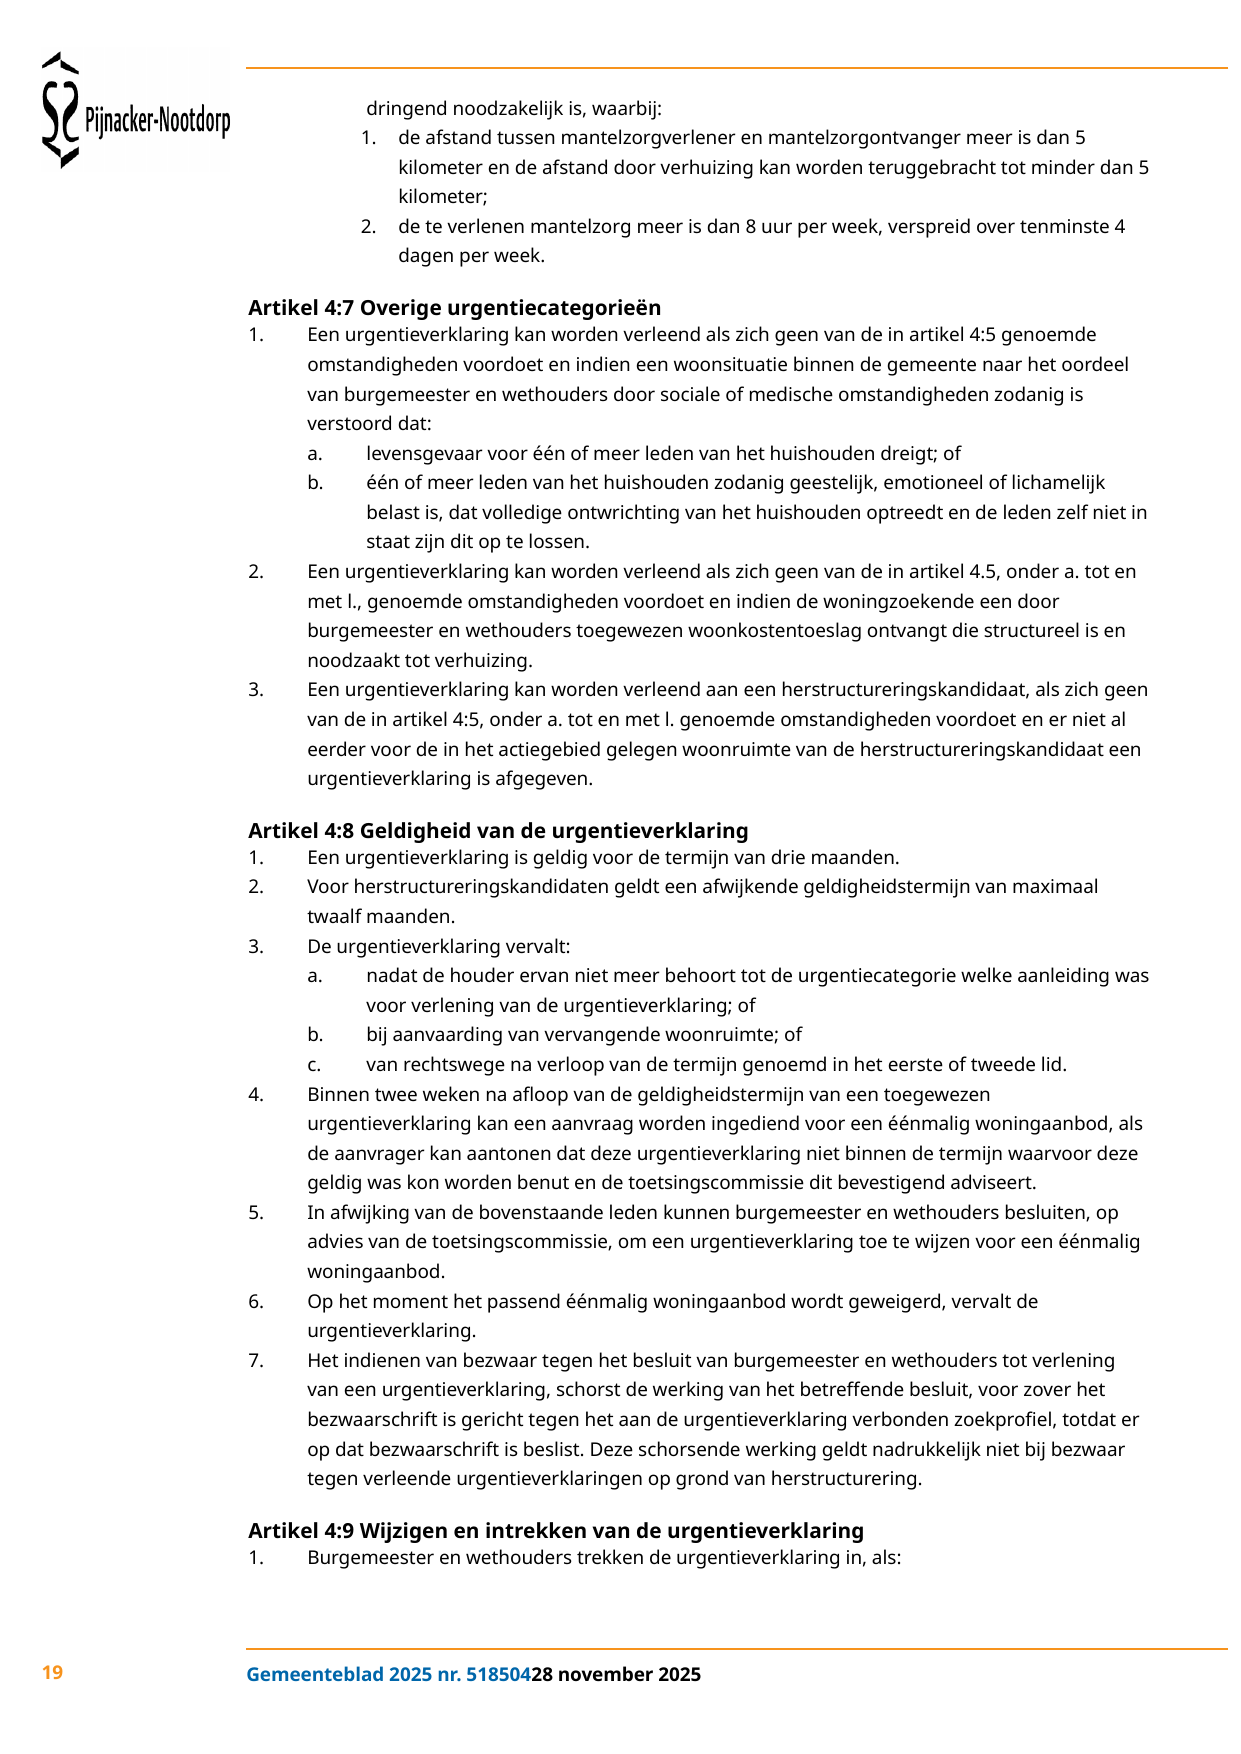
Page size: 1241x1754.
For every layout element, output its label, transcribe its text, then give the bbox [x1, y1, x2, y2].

list Een urgentieverklaring is geldig voor de termijn van drie maanden. [248, 844, 1152, 870]
list bij aanvaarding van vervangende woonruimte; of [307, 1022, 1152, 1047]
picture [41, 47, 231, 172]
list Een urgentieverklaring kan worden verleend als zich geen van de in artikel 4:5 genoemde omstandigheden voordoet en indien een woonsituatie binnen de gemeente naar het oordeel van burgemeester en wethouders door sociale of medische omstandigheden zodanig is verstoord dat: [248, 322, 1152, 436]
list Een urgentieverklaring kan worden verleend als zich geen van de in artikel 4.5, onder a. tot en met l., genoemde omstandigheden voordoet en indien de woningzoekende een door burgemeester en wethouders toegewezen woonkostentoeslag ontvangt die structureel is en noodzaakt tot verhuizing. [248, 558, 1152, 673]
list Een urgentieverklaring kan worden verleend aan een herstructureringskandidaat, als zich geen van de in artikel 4:5, onder a. tot en met l. genoemde omstandigheden voordoet en er niet al eerder voor de in het actiegebied gelegen woonruimte van de herstructureringskandidaat een urgentieverklaring is afgegeven. [248, 677, 1152, 791]
list één of meer leden van het huishouden zodanig geestelijk, emotioneel of lichamelijk belast is, dat volledige ontwrichting van het huishouden optreedt en de leden zelf niet in staat zijn dit op te lossen. [307, 469, 1152, 554]
list de te verlenen mantelzorg meer is dan 8 uur per week, verspreid over tenminste 4 dagen per week. [361, 213, 1152, 268]
list de afstand tussen mantelzorgverlener en mantelzorgontvanger meer is dan 5 kilometer en de afstand door verhuizing kan worden teruggebracht tot minder dan 5 kilometer; [361, 124, 1152, 209]
list dringend noodzakelijk is, waarbij: [307, 95, 1152, 121]
list Op het moment het passend éénmalig woningaanbod wordt geweigerd, vervalt de urgentieverklaring. [248, 1288, 1152, 1343]
text Artikel 4:7 Overige urgentiecategorieën [248, 293, 1152, 322]
text Artikel 4:8 Geldigheid van de urgentieverklaring [248, 816, 1152, 844]
list Binnen twee weken na afloop van de geldigheidstermijn van een toegewezen urgentieverklaring kan een aanvraag worden ingediend voor een éénmalig woningaanbod, als de aanvrager kan aantonen dat deze urgentieverklaring niet binnen de termijn waarvoor deze geldig was kon worden benut en de toetsingscommissie dit bevestigend adviseert. [248, 1081, 1152, 1195]
list van rechtswege na verloop van de termijn genoemd in het eerste of tweede lid. [307, 1051, 1152, 1077]
text Artikel 4:9 Wijzigen en intrekken van de urgentieverklaring [248, 1516, 1152, 1544]
list Het indienen van bezwaar tegen het besluit van burgemeester en wethouders tot verlening van een urgentieverklaring, schorst de werking van het betreffende besluit, voor zover het bezwaarschrift is gericht tegen het aan de urgentieverklaring verbonden zoekprofiel, totdat er op dat bezwaarschrift is beslist. Deze schorsende werking geldt nadrukkelijk niet bij bezwaar tegen verleende urgentieverklaringen op grond van herstructurering. [248, 1347, 1152, 1491]
list Voor herstructureringskandidaten geldt een afwijkende geldigheidstermijn van maximaal twaalf maanden. [248, 874, 1152, 929]
list levensgevaar voor één of meer leden van het huishouden dreigt; of [307, 440, 1152, 466]
list In afwijking van de bovenstaande leden kunnen burgemeester en wethouders besluiten, op advies van de toetsingscommissie, om een urgentieverklaring toe te wijzen voor een éénmalig woningaanbod. [248, 1199, 1152, 1284]
list nadat de houder ervan niet meer behoort tot de urgentiecategorie welke aanleiding was voor verlening van de urgentieverklaring; of [307, 962, 1152, 1018]
list De urgentieverklaring vervalt: [248, 933, 1152, 959]
list Burgemeester en wethouders trekken de urgentieverklaring in, als: [248, 1544, 1152, 1570]
